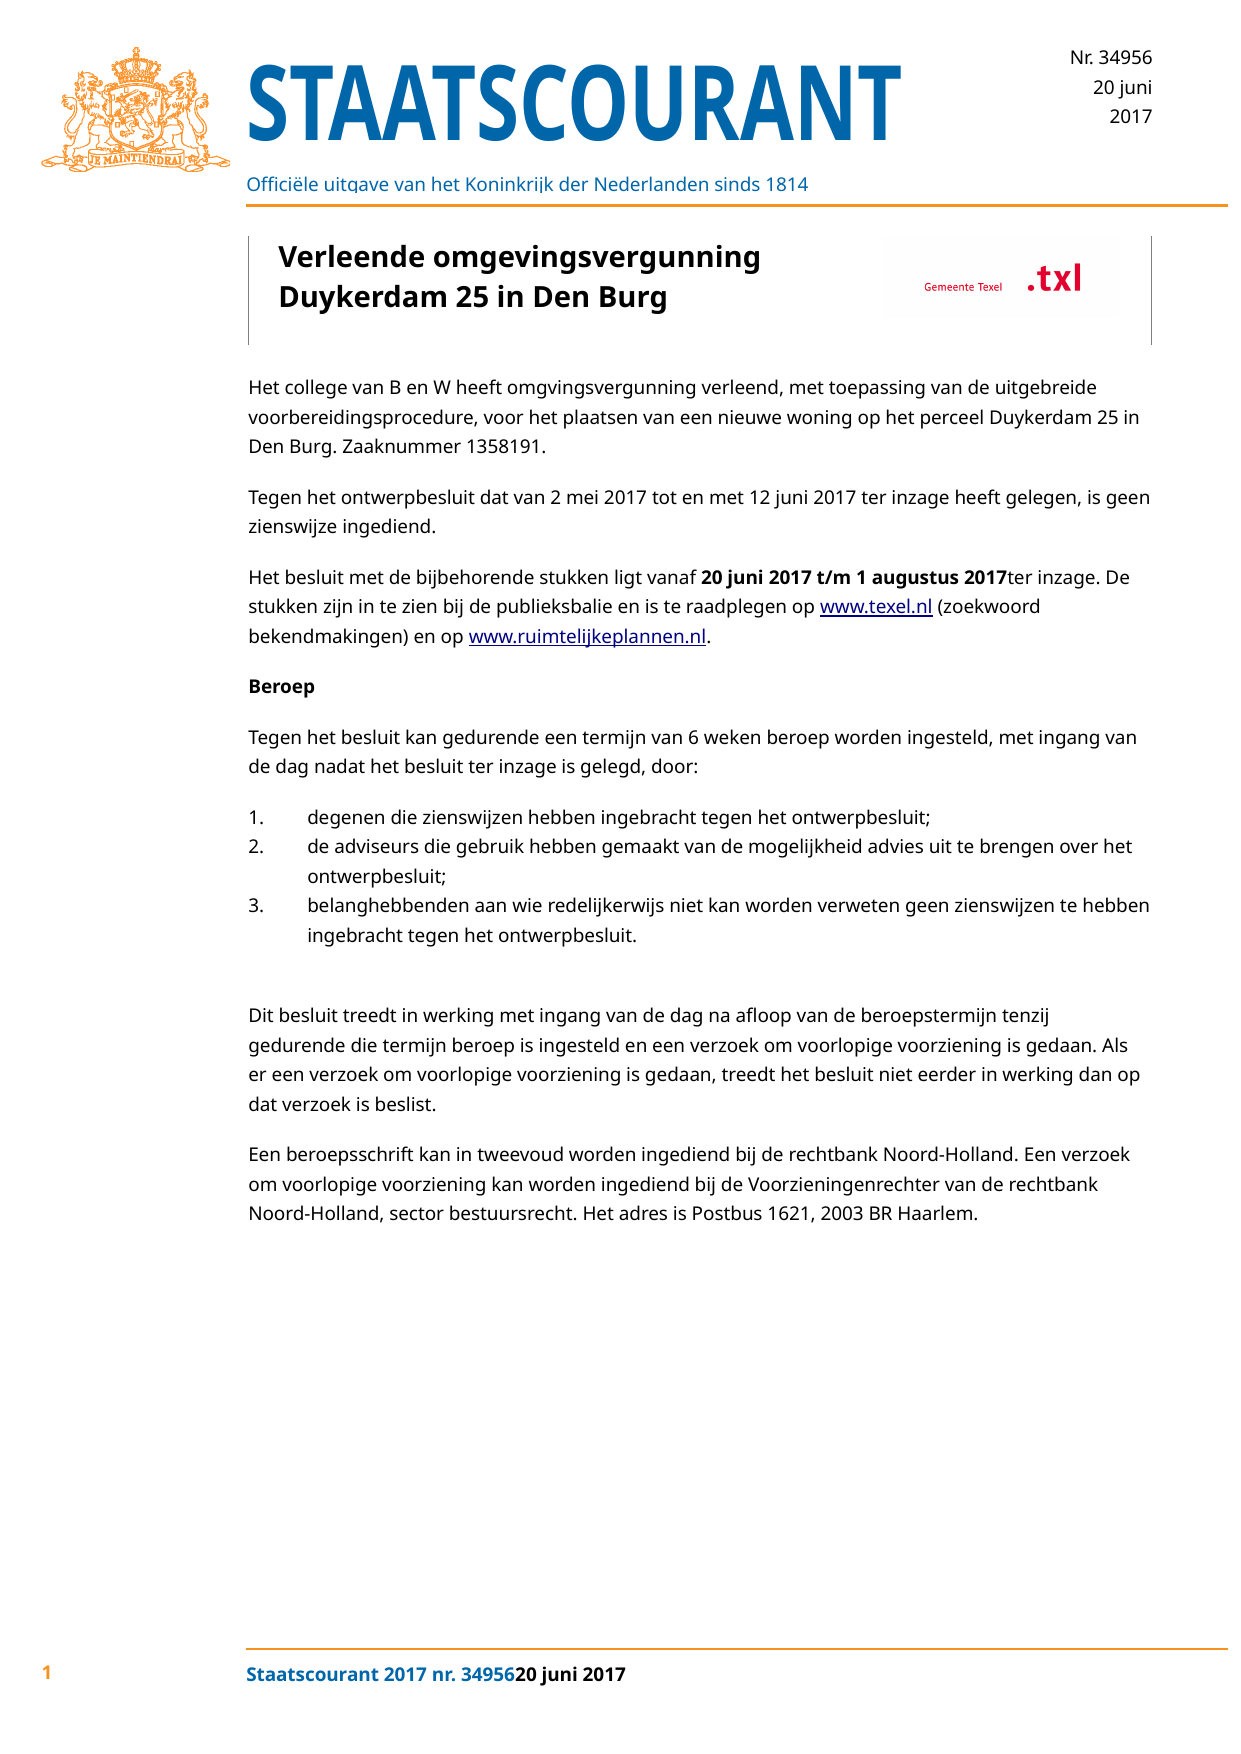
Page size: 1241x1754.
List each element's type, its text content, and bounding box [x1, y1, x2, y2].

table_header [850, 236, 1151, 345]
text Het besluit met de bijbehorende stukken ligt vanaf 20 juni 2017 t/m 1 augustus 2017ter inzage. De stukken zijn in te zien bij de publieksbalie en is te raadplegen op www.texel.nl (zoekwoord bekendmakingen) en op www.ruimtelijkeplannen.nl. [248, 564, 1152, 649]
list de adviseurs die gebruik hebben gemaakt van de mogelijkheid advies uit te brengen over het ontwerpbesluit; [248, 833, 1152, 889]
text Een beroepsschrift kan in tweevoud worden ingediend bij de rechtbank Noord-Holland. Een verzoek om voorlopige voorziening kan worden ingediend bij de Voorzieningenrechter van de rechtbank Noord-Holland, sector bestuursrecht. Het adres is Postbus 1621, 2003 BR Haarlem. [248, 1141, 1152, 1226]
table_header Verleende omgevingsvergunning Duykerdam 25 in Den Burg [249, 236, 850, 345]
text Het college van B en W heeft omgvingsvergunning verleend, met toepassing van de uitgebreide voorbereidingsprocedure, voor het plaatsen van een nieuwe woning op het perceel Duykerdam 25 in Den Burg. Zaaknummer 1358191. [248, 374, 1152, 459]
text Tegen het ontwerpbesluit dat van 2 mei 2017 tot en met 12 juni 2017 ter inzage heeft gelegen, is geen zienswijze ingediend. [248, 484, 1152, 539]
list belanghebbenden aan wie redelijkerwijs niet kan worden verweten geen zienswijzen te hebben ingebracht tegen het ontwerpbesluit. [248, 893, 1152, 948]
text Beroep [248, 673, 1152, 699]
text Tegen het besluit kan gedurende een termijn van 6 weken beroep worden ingesteld, met ingang van de dag nadat het besluit ter inzage is gelegd, door: [248, 724, 1152, 779]
text Dit besluit treedt in werking met ingang van de dag na afloop van de beroepstermijn tenzij gedurende die termijn beroep is ingesteld en een verzoek om voorlopige voorziening is gedaan. Als er een verzoek om voorlopige voorziening is gedaan, treedt het besluit niet eerder in werking dan op dat verzoek is beslist. [248, 1002, 1152, 1117]
list degenen die zienswijzen hebben ingebracht tegen het ontwerpbesluit; [248, 804, 1152, 829]
picture [882, 236, 1119, 318]
picture [41, 47, 231, 172]
